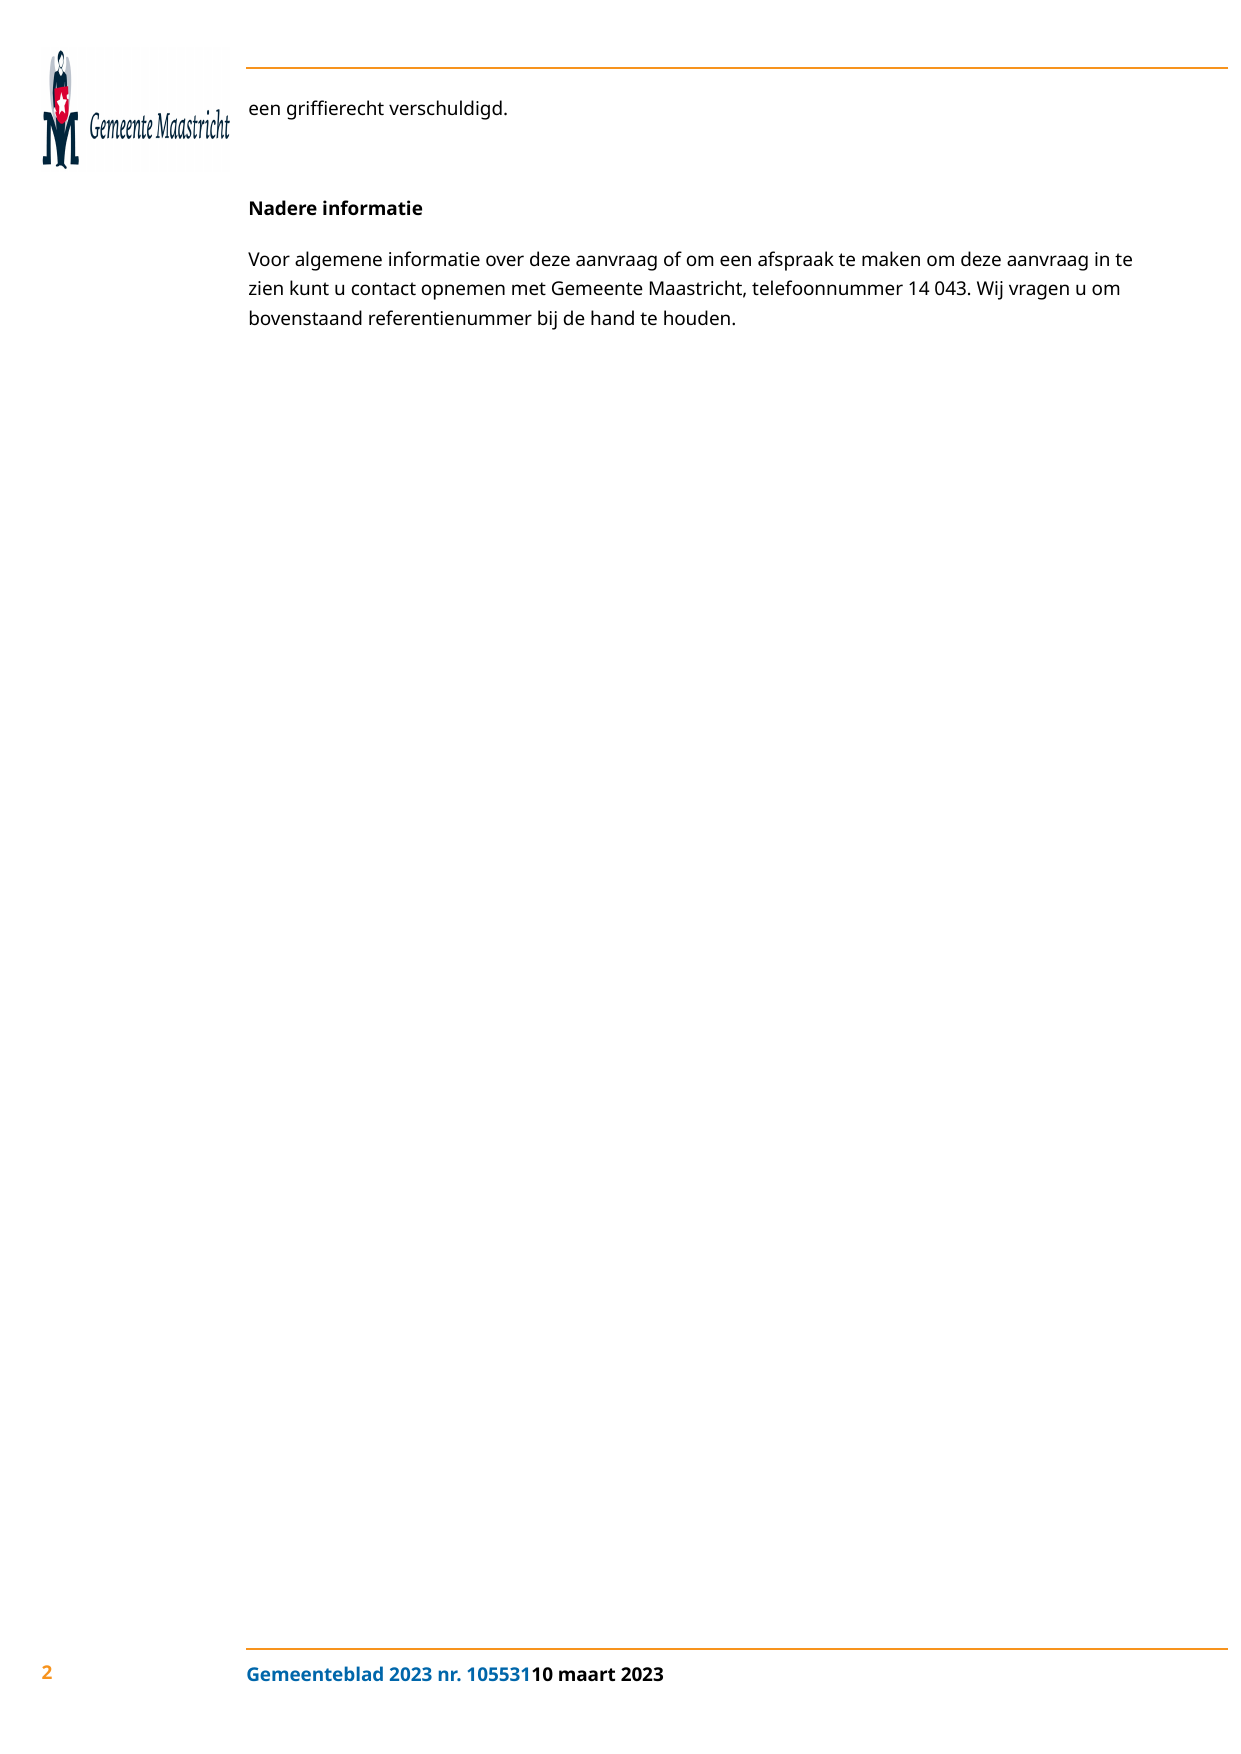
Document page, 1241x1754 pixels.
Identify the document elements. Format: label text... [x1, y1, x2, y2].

text Voor algemene informatie over deze aanvraag of om een afspraak te maken om deze aanvraag in te zien kunt u contact opnemen met Gemeente Maastricht, telefoonnummer 14 043. Wij vragen u om bovenstaand referentienummer bij de hand te houden. [248, 246, 1152, 331]
picture [41, 47, 231, 172]
text Nadere informatie [248, 196, 1152, 221]
text een griffierecht verschuldigd. [248, 95, 1152, 121]
